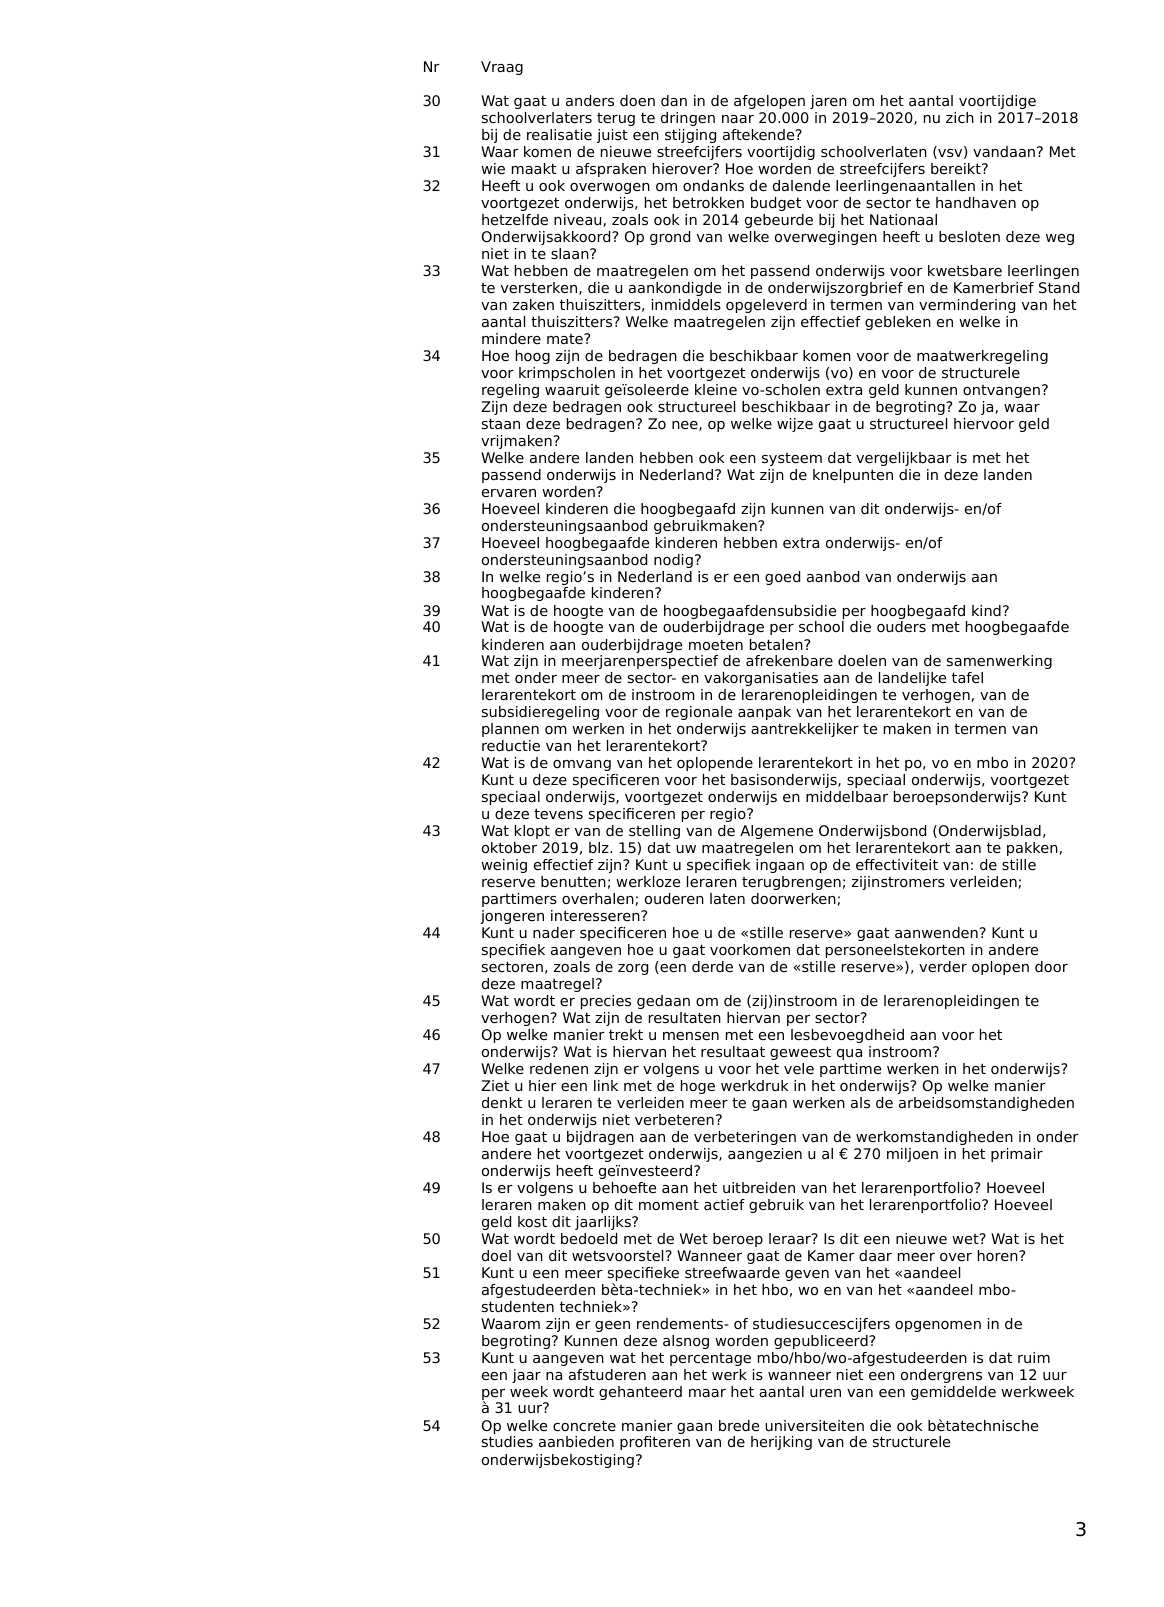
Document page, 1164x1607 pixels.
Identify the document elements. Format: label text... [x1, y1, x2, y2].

table_cell In welke regio’s in Nederland is er een goed aanbod van onderwijs aan hoogbegaafde kinderen? [475, 569, 1087, 602]
table_cell Heeft u ook overwogen om ondanks de dalende leerlingenaantallen in het voortgezet onderwijs, het betrokken budget voor de sector te handhaven op hetzelfde niveau, zoals ook in 2014 gebeurde bij het Nationaal Onderwijsakkoord? Op grond van welke overwegingen heeft u besloten deze weg niet in te slaan? [475, 178, 1087, 263]
table_cell Welke redenen zijn er volgens u voor het vele parttime werken in het onderwijs? Ziet u hier een link met de hoge werkdruk in het onderwijs? Op welke manier denkt u leraren te verleiden meer te gaan werken als de arbeidsomstandigheden in het onderwijs niet verbeteren? [475, 1061, 1087, 1129]
table_cell 50 [422, 1231, 475, 1264]
table_cell 49 [422, 1180, 475, 1231]
table_cell 34 [422, 348, 475, 449]
table_cell Wat klopt er van de stelling van de Algemene Onderwijsbond (Onderwijsblad, oktober 2019, blz. 15) dat uw maatregelen om het lerarentekort aan te pakken, weinig effectief zijn? Kunt u specifiek ingaan op de effectiviteit van: de stille reserve benutten; werkloze leraren terugbrengen; zijinstromers verleiden; parttimers overhalen; ouderen laten doorwerken; jongeren interesseren? [475, 823, 1087, 925]
table_cell Kunt u aangeven wat het percentage mbo/hbo/wo-afgestudeerden is dat ruim een jaar na afstuderen aan het werk is wanneer niet een ondergrens van 12 uur per week wordt gehanteerd maar het aantal uren van een gemiddelde werkweek à 31 uur? [475, 1350, 1087, 1417]
table_cell Wat hebben de maatregelen om het passend onderwijs voor kwetsbare leerlingen te versterken, die u aankondigde in de onderwijszorgbrief en de Kamerbrief Stand van zaken thuiszitters, inmiddels opgeleverd in termen van vermindering van het aantal thuiszitters? Welke maatregelen zijn effectief gebleken en welke in mindere mate? [475, 263, 1087, 348]
table_cell 43 [422, 823, 475, 925]
table_cell Is er volgens u behoefte aan het uitbreiden van het lerarenportfolio? Hoeveel leraren maken op dit moment actief gebruik van het lerarenportfolio? Hoeveel geld kost dit jaarlijks? [475, 1180, 1087, 1231]
table_cell 35 [422, 450, 475, 501]
table_cell Op welke manier trekt u mensen met een lesbevoegdheid aan voor het onderwijs? Wat is hiervan het resultaat geweest qua instroom? [475, 1027, 1087, 1061]
table_header Vraag [475, 59, 1087, 76]
table_cell Wat is de hoogte van de hoogbegaafdensubsidie per hoogbegaafd kind? [475, 603, 1087, 619]
table_cell 33 [422, 263, 475, 348]
table_cell Kunt u nader specificeren hoe u de «stille reserve» gaat aanwenden? Kunt u specifiek aangeven hoe u gaat voorkomen dat personeelstekorten in andere sectoren, zoals de zorg (een derde van de «stille reserve»), verder oplopen door deze maatregel? [475, 925, 1087, 993]
table_cell 32 [422, 178, 475, 263]
table_cell Kunt u een meer specifieke streefwaarde geven van het «aandeel afgestudeerden bèta-techniek» in het hbo, wo en van het «aandeel mbo-studenten techniek»? [475, 1265, 1087, 1316]
table_cell Op welke concrete manier gaan brede universiteiten die ook bètatechnische studies aanbieden profiteren van de herijking van de structurele onderwijsbekostiging? [475, 1418, 1087, 1468]
table_cell 47 [422, 1061, 475, 1129]
table_cell 42 [422, 755, 475, 823]
table_cell Welke andere landen hebben ook een systeem dat vergelijkbaar is met het passend onderwijs in Nederland? Wat zijn de knelpunten die in deze landen ervaren worden? [475, 450, 1087, 501]
table_cell 40 [422, 619, 475, 653]
table_cell Wat is de omvang van het oplopende lerarentekort in het po, vo en mbo in 2020? Kunt u deze specificeren voor het basisonderwijs, speciaal onderwijs, voortgezet speciaal onderwijs, voortgezet onderwijs en middelbaar beroepsonderwijs? Kunt u deze tevens specificeren per regio? [475, 755, 1087, 823]
table_cell [475, 76, 1087, 93]
table_cell Waarom zijn er geen rendements- of studiesuccescijfers opgenomen in de begroting? Kunnen deze alsnog worden gepubliceerd? [475, 1316, 1087, 1349]
table_cell 52 [422, 1316, 475, 1349]
table_cell 48 [422, 1129, 475, 1180]
table_cell 54 [422, 1418, 475, 1468]
table_cell Wat is de hoogte van de ouderbijdrage per school die ouders met hoogbegaafde kinderen aan ouderbijdrage moeten betalen? [475, 619, 1087, 653]
table_cell Hoeveel kinderen die hoogbegaafd zijn kunnen van dit onderwijs- en/of ondersteuningsaanbod gebruikmaken? [475, 501, 1087, 534]
table_cell [422, 76, 475, 93]
table_cell Wat wordt bedoeld met de Wet beroep leraar? Is dit een nieuwe wet? Wat is het doel van dit wetsvoorstel? Wanneer gaat de Kamer daar meer over horen? [475, 1231, 1087, 1264]
table_cell 38 [422, 569, 475, 602]
table_cell 31 [422, 144, 475, 178]
table_cell 46 [422, 1027, 475, 1061]
table_cell Hoeveel hoogbegaafde kinderen hebben extra onderwijs- en/of ondersteuningsaanbod nodig? [475, 535, 1087, 568]
table_cell Wat zijn in meerjarenperspectief de afrekenbare doelen van de samenwerking met onder meer de sector- en vakorganisaties aan de landelijke tafel lerarentekort om de instroom in de lerarenopleidingen te verhogen, van de subsidieregeling voor de regionale aanpak van het lerarentekort en van de plannen om werken in het onderwijs aantrekkelijker te maken in termen van reductie van het lerarentekort? [475, 653, 1087, 755]
table_cell 30 [422, 93, 475, 144]
table_cell Waar komen de nieuwe streefcijfers voortijdig schoolverlaten (vsv) vandaan? Met wie maakt u afspraken hierover? Hoe worden de streefcijfers bereikt? [475, 144, 1087, 178]
table_cell 53 [422, 1350, 475, 1417]
table_cell Hoe gaat u bijdragen aan de verbeteringen van de werkomstandigheden in onder andere het voortgezet onderwijs, aangezien u al € 270 miljoen in het primair onderwijs heeft geïnvesteerd? [475, 1129, 1087, 1180]
table_cell 41 [422, 653, 475, 755]
table_cell 36 [422, 501, 475, 534]
table_cell 45 [422, 993, 475, 1027]
table_cell Wat wordt er precies gedaan om de (zij)instroom in de lerarenopleidingen te verhogen? Wat zijn de resultaten hiervan per sector? [475, 993, 1087, 1027]
table_cell Hoe hoog zijn de bedragen die beschikbaar komen voor de maatwerkregeling voor krimpscholen in het voortgezet onderwijs (vo) en voor de structurele regeling waaruit geïsoleerde kleine vo-scholen extra geld kunnen ontvangen? Zijn deze bedragen ook structureel beschikbaar in de begroting? Zo ja, waar staan deze bedragen? Zo nee, op welke wijze gaat u structureel hiervoor geld vrijmaken? [475, 348, 1087, 449]
table_header Nr [422, 59, 475, 76]
table_cell 44 [422, 925, 475, 993]
table_cell 39 [422, 603, 475, 619]
table_cell 51 [422, 1265, 475, 1316]
table_cell Wat gaat u anders doen dan in de afgelopen jaren om het aantal voortijdige schoolverlaters terug te dringen naar 20.000 in 2019–2020, nu zich in 2017–2018 bij de realisatie juist een stijging aftekende? [475, 93, 1087, 144]
table_cell 37 [422, 535, 475, 568]
